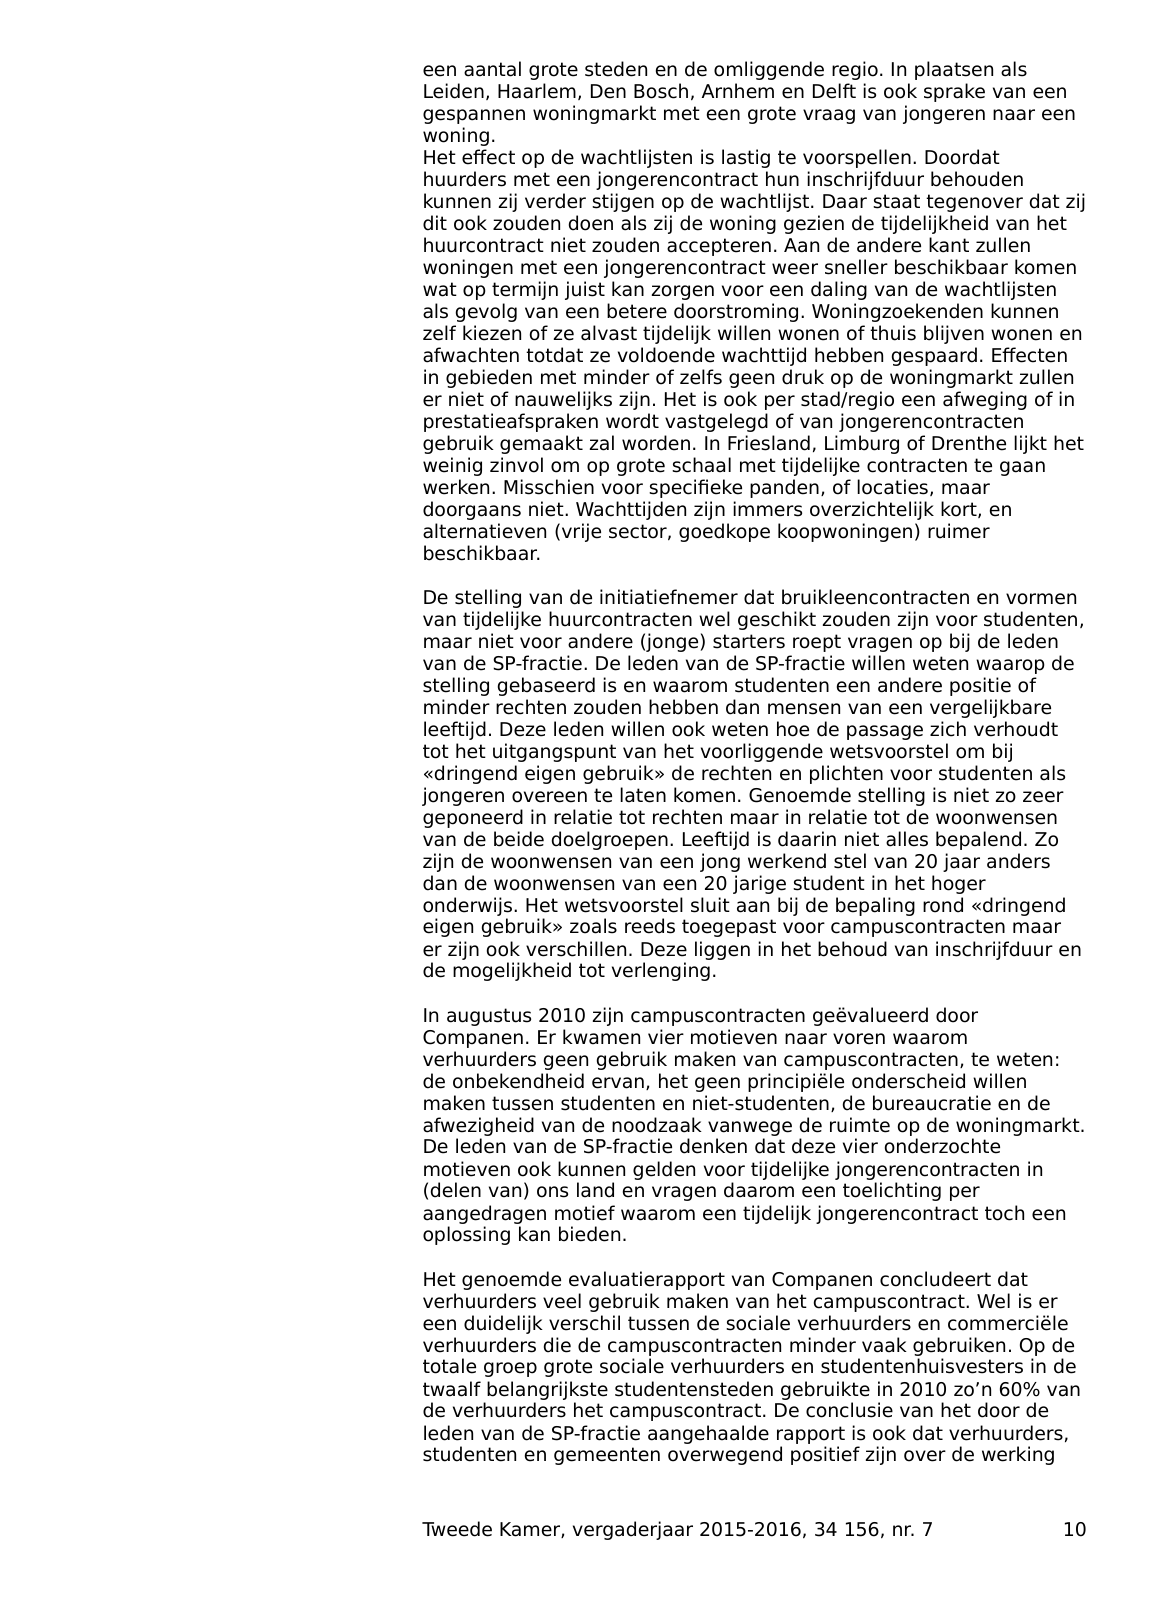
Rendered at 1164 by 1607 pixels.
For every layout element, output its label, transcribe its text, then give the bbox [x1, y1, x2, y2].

text In augustus 2010 zijn campuscontracten geëvalueerd door Companen. Er kwamen vier motieven naar voren waarom verhuurders geen gebruik maken van campuscontracten, te weten: de onbekendheid ervan, het geen principiële onderscheid willen maken tussen studenten en niet-studenten, de bureaucratie en de afwezigheid van de noodzaak vanwege de ruimte op de woningmarkt. De leden van de SP-fractie denken dat deze vier onderzochte motieven ook kunnen gelden voor tijdelijke jongerencontracten in (delen van) ons land en vragen daarom een toelichting per aangedragen motief waarom een tijdelijk jongerencontract toch een oplossing kan bieden. [422, 1004, 1087, 1246]
text Het genoemde evaluatierapport van Companen concludeert dat verhuurders veel gebruik maken van het campuscontract. Wel is er een duidelijk verschil tussen de sociale verhuurders en commerciële verhuurders die de campuscontracten minder vaak gebruiken. Op de totale groep grote sociale verhuurders en studentenhuisvesters in de twaalf belangrijkste studentensteden gebruikte in 2010 zo’n 60% van de verhuurders het campuscontract. De conclusie van het door de leden van de SP-fractie aangehaalde rapport is ook dat verhuurders, studenten en gemeenten overwegend positief zijn over de werking [422, 1268, 1087, 1466]
text Het effect op de wachtlijsten is lastig te voorspellen. Doordat huurders met een jongerencontract hun inschrijfduur behouden kunnen zij verder stijgen op de wachtlijst. Daar staat tegenover dat zij dit ook zouden doen als zij de woning gezien de tijdelijkheid van het huurcontract niet zouden accepteren. Aan de andere kant zullen woningen met een jongerencontract weer sneller beschikbaar komen wat op termijn juist kan zorgen voor een daling van de wachtlijsten als gevolg van een betere doorstroming. Woningzoekenden kunnen zelf kiezen of ze alvast tijdelijk willen wonen of thuis blijven wonen en afwachten totdat ze voldoende wachttijd hebben gespaard. Effecten in gebieden met minder of zelfs geen druk op de woningmarkt zullen er niet of nauwelijks zijn. Het is ook per stad/regio een afweging of in prestatieafspraken wordt vastgelegd of van jongerencontracten gebruik gemaakt zal worden. In Friesland, Limburg of Drenthe lijkt het weinig zinvol om op grote schaal met tijdelijke contracten te gaan werken. Misschien voor specifieke panden, of locaties, maar doorgaans niet. Wachttijden zijn immers overzichtelijk kort, en alternatieven (vrije sector, goedkope koopwoningen) ruimer beschikbaar. [422, 147, 1087, 564]
text De stelling van de initiatiefnemer dat bruikleencontracten en vormen van tijdelijke huurcontracten wel geschikt zouden zijn voor studenten, maar niet voor andere (jonge) starters roept vragen op bij de leden van de SP-fractie. De leden van de SP-fractie willen weten waarop de stelling gebaseerd is en waarom studenten een andere positie of minder rechten zouden hebben dan mensen van een vergelijkbare leeftijd. Deze leden willen ook weten hoe de passage zich verhoudt tot het uitgangspunt van het voorliggende wetsvoorstel om bij «dringend eigen gebruik» de rechten en plichten voor studenten als jongeren overeen te laten komen. Genoemde stelling is niet zo zeer geponeerd in relatie tot rechten maar in relatie tot de woonwensen van de beide doelgroepen. Leeftijd is daarin niet alles bepalend. Zo zijn de woonwensen van een jong werkend stel van 20 jaar anders dan de woonwensen van een 20 jarige student in het hoger onderwijs. Het wetsvoorstel sluit aan bij de bepaling rond «dringend eigen gebruik» zoals reeds toegepast voor campuscontracten maar er zijn ook verschillen. Deze liggen in het behoud van inschrijfduur en de mogelijkheid tot verlenging. [422, 587, 1087, 982]
text een aantal grote steden en de omliggende regio. In plaatsen als Leiden, Haarlem, Den Bosch, Arnhem en Delft is ook sprake van een gespannen woningmarkt met een grote vraag van jongeren naar een woning. [422, 59, 1087, 147]
